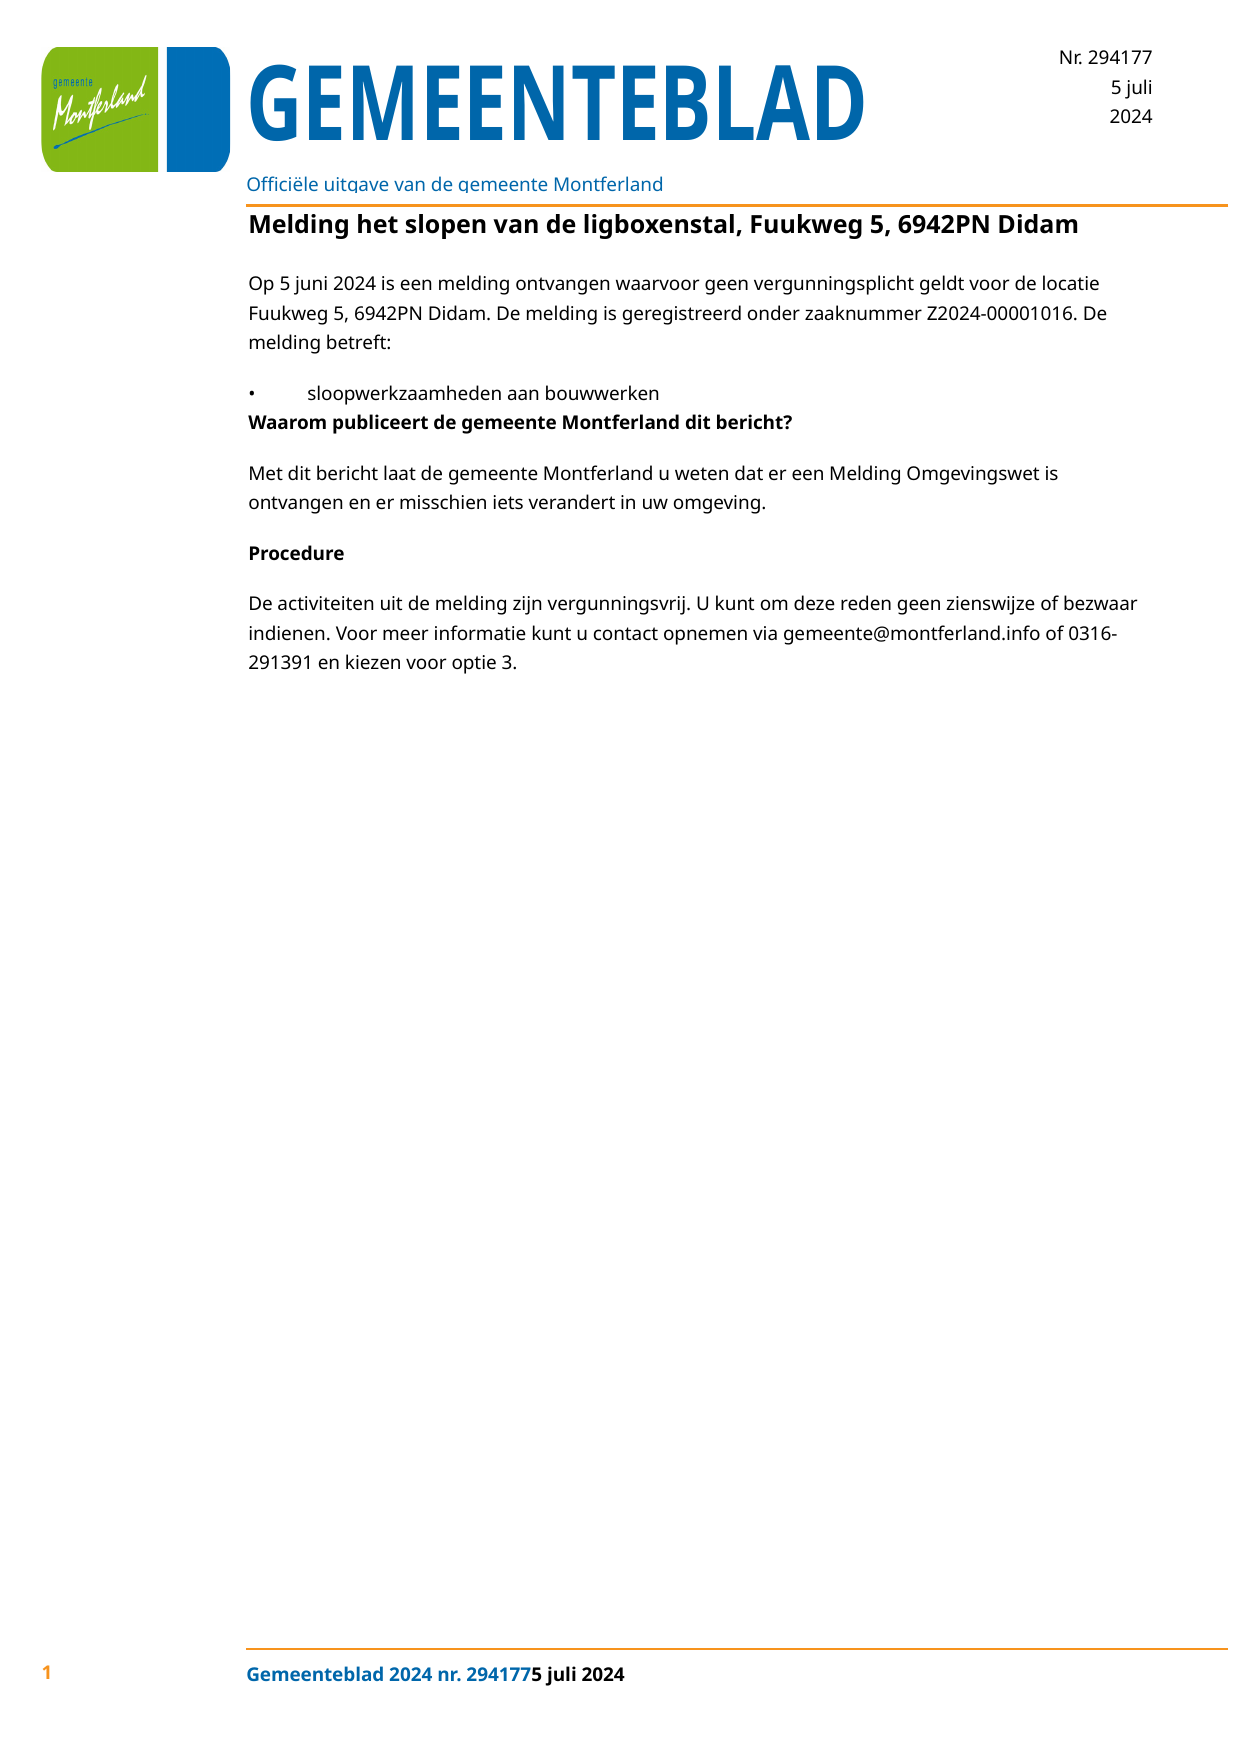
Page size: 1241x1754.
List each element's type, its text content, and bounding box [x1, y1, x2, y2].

text De activiteiten uit de melding zijn vergunningsvrij. U kunt om deze reden geen zienswijze of bezwaar indienen. Voor meer informatie kunt u contact opnemen via gemeente@montferland.info of 0316-291391 en kiezen voor optie 3. [248, 590, 1152, 675]
text Procedure [248, 540, 1152, 566]
text Waarom publiceert de gemeente Montferland dit bericht? [248, 409, 1152, 435]
text Met dit bericht laat de gemeente Montferland u weten dat er een Melding Omgevingswet is ontvangen en er misschien iets verandert in uw omgeving. [248, 460, 1152, 515]
list sloopwerkzaamheden aan bouwwerken [248, 380, 1152, 406]
text Melding het slopen van de ligboxenstal, Fuukweg 5, 6942PN Didam [248, 207, 1152, 241]
text Op 5 juni 2024 is een melding ontvangen waarvoor geen vergunningsplicht geldt voor de locatie Fuukweg 5, 6942PN Didam. De melding is geregistreerd onder zaaknummer Z2024-00001016. De melding betreft: [248, 270, 1152, 355]
picture [41, 47, 231, 172]
